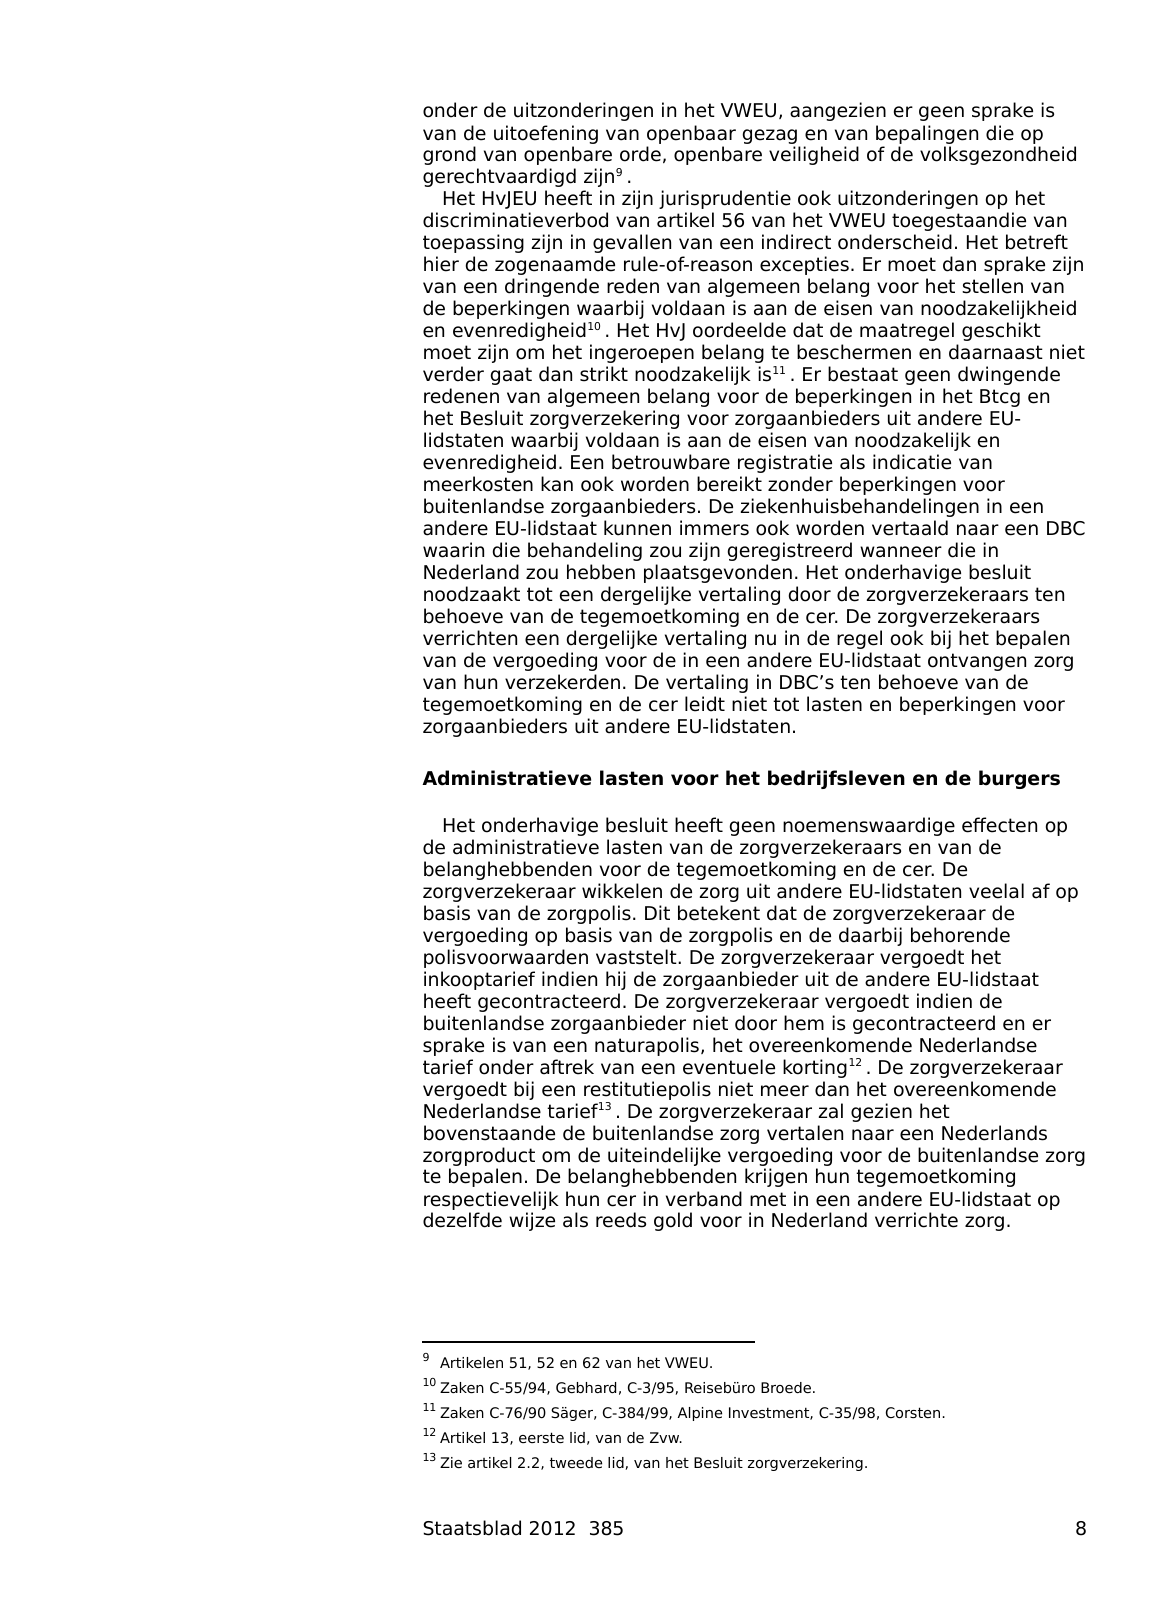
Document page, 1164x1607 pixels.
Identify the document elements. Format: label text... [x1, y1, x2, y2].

text Zaken C-76/90 Säger, C-384/99, Alpine Investment, C-35/98, Corsten. [422, 1401, 1087, 1423]
text onder de uitzonderingen in het VWEU, aangezien er geen sprake is van de uitoefening van openbaar gezag en van bepalingen die op grond van openbare orde, openbare veiligheid of de volksgezondheid gerechtvaardigd zijn. [422, 100, 1087, 188]
subtitle Administratieve lasten voor het bedrijfsleven en de burgers [422, 768, 1087, 790]
text Het HvJEU heeft in zijn jurisprudentie ook uitzonderingen op het discriminatieverbod van artikel 56 van het VWEU toegestaandie van toepassing zijn in gevallen van een indirect onderscheid. Het betreft hier de zogenaamde rule-of-reason excepties. Er moet dan sprake zijn van een dringende reden van algemeen belang voor het stellen van de beperkingen waarbij voldaan is aan de eisen van noodzakelijkheid en evenredigheid. Het HvJ oordeelde dat de maatregel geschikt moet zijn om het ingeroepen belang te beschermen en daarnaast niet verder gaat dan strikt noodzakelijk is. Er bestaat geen dwingende redenen van algemeen belang voor de beperkingen in het Btcg en het Besluit zorgverzekering voor zorgaanbieders uit andere EU-lidstaten waarbij voldaan is aan de eisen van noodzakelijk en evenredigheid. Een betrouwbare registratie als indicatie van meerkosten kan ook worden bereikt zonder beperkingen voor buitenlandse zorgaanbieders. De ziekenhuisbehandelingen in een andere EU-lidstaat kunnen immers ook worden vertaald naar een DBC waarin die behandeling zou zijn geregistreerd wanneer die in Nederland zou hebben plaatsgevonden. Het onderhavige besluit noodzaakt tot een dergelijke vertaling door de zorgverzekeraars ten behoeve van de tegemoetkoming en de cer. De zorgverzekeraars verrichten een dergelijke vertaling nu in de regel ook bij het bepalen van de vergoeding voor de in een andere EU-lidstaat ontvangen zorg van hun verzekerden. De vertaling in DBC’s ten behoeve van de tegemoetkoming en de cer leidt niet tot lasten en beperkingen voor zorgaanbieders uit andere EU-lidstaten. [422, 188, 1087, 738]
text Artikel 13, eerste lid, van de Zvw. [422, 1426, 1087, 1448]
text Zie artikel 2.2, tweede lid, van het Besluit zorgverzekering. [422, 1451, 1087, 1473]
text Het onderhavige besluit heeft geen noemenswaardige effecten op de administratieve lasten van de zorgverzekeraars en van de belanghebbenden voor de tegemoetkoming en de cer. De zorgverzekeraar wikkelen de zorg uit andere EU-lidstaten veelal af op basis van de zorgpolis. Dit betekent dat de zorgverzekeraar de vergoeding op basis van de zorgpolis en de daarbij behorende polisvoorwaarden vaststelt. De zorgverzekeraar vergoedt het inkooptarief indien hij de zorgaanbieder uit de andere EU-lidstaat heeft gecontracteerd. De zorgverzekeraar vergoedt indien de buitenlandse zorgaanbieder niet door hem is gecontracteerd en er sprake is van een naturapolis, het overeenkomende Nederlandse tarief onder aftrek van een eventuele korting. De zorgverzekeraar vergoedt bij een restitutiepolis niet meer dan het overeenkomende Nederlandse tarief. De zorgverzekeraar zal gezien het bovenstaande de buitenlandse zorg vertalen naar een Nederlands zorgproduct om de uiteindelijke vergoeding voor de buitenlandse zorg te bepalen. De belanghebbenden krijgen hun tegemoetkoming respectievelijk hun cer in verband met in een andere EU-lidstaat op dezelfde wijze als reeds gold voor in Nederland verrichte zorg. [422, 815, 1087, 1232]
text Artikelen 51, 52 en 62 van het VWEU. [422, 1351, 1087, 1373]
text Zaken C-55/94, Gebhard, C-3/95, Reisebüro Broede. [422, 1376, 1087, 1398]
